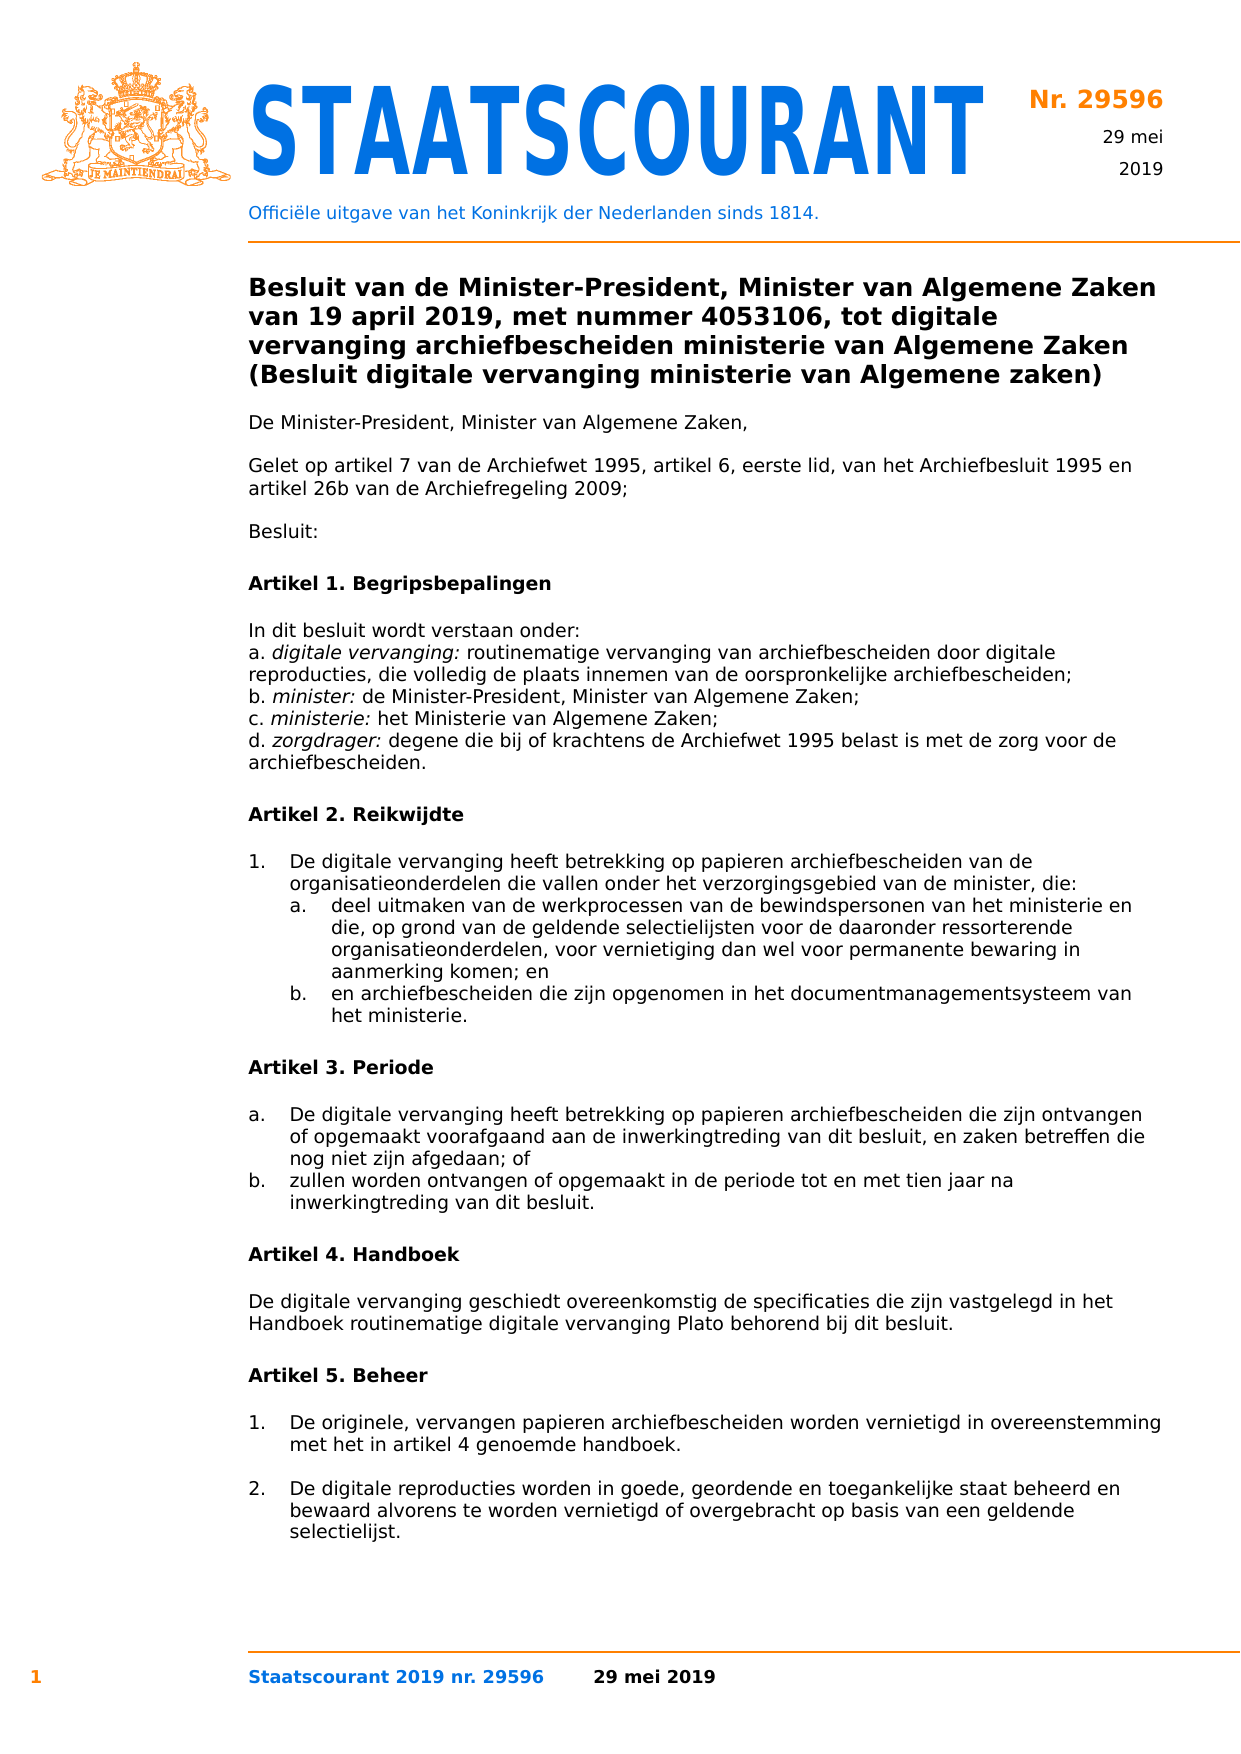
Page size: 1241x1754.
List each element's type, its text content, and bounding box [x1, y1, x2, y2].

subtitle Artikel 1. Begripsbepalingen [248, 573, 1163, 595]
text De Minister-President, Minister van Algemene Zaken, [248, 412, 1163, 433]
text b. en archiefbescheiden die zijn opgenomen in het documentmanagementsysteem van het ministerie. [289, 983, 1163, 1027]
text a. digitale vervanging: routinematige vervanging van archiefbescheiden door digitale reproducties, die volledig de plaats innemen van de oorspronkelijke archiefbescheiden; [248, 642, 1163, 686]
text Besluit: [248, 521, 1163, 543]
table_cell Officiële uitgave van het Koninkrijk der Nederlanden sinds 1814. [248, 203, 1240, 241]
text a. deel uitmaken van de werkprocessen van de bewindspersonen van het ministerie en die, op grond van de geldende selectielijsten voor de daaronder ressorterende organisatieonderdelen, voor vernietiging dan wel voor permanente bewaring in aanmerking komen; en [289, 895, 1163, 983]
text 2. De digitale reproducties worden in goede, geordende en toegankelijke staat beheerd en bewaard alvorens te worden vernietigd of overgebracht op basis van een geldende selectielijst. [248, 1477, 1163, 1543]
table_header [25, 62, 248, 241]
subtitle Artikel 3. Periode [248, 1057, 1163, 1079]
table_header STAATSCOURANT [248, 62, 998, 203]
text In dit besluit wordt verstaan onder: [248, 620, 1163, 642]
table_header Nr. 29596 [998, 62, 1240, 121]
subtitle Artikel 2. Reikwijdte [248, 804, 1163, 826]
text 1. De digitale vervanging heeft betrekking op papieren archiefbescheiden van de organisatieonderdelen die vallen onder het verzorgingsgebied van de minister, die: [248, 851, 1163, 895]
text b. minister: de Minister-President, Minister van Algemene Zaken; [248, 686, 1163, 708]
subtitle Artikel 5. Beheer [248, 1365, 1163, 1387]
table_cell 2019 [998, 153, 1240, 203]
text a. De digitale vervanging heeft betrekking op papieren archiefbescheiden die zijn ontvangen of opgemaakt voorafgaand aan de inwerkingtreding van dit besluit, en zaken betreffen die nog niet zijn afgedaan; of [248, 1104, 1163, 1170]
picture [41, 62, 231, 186]
text b. zullen worden ontvangen of opgemaakt in de periode tot en met tien jaar na inwerkingtreding van dit besluit. [248, 1170, 1163, 1214]
text Gelet op artikel 7 van de Archiefwet 1995, artikel 6, eerste lid, van het Archiefbesluit 1995 en artikel 26b van de Archiefregeling 2009; [248, 455, 1163, 499]
subtitle Besluit van de Minister-President, Minister van Algemene Zaken van 19 april 2019, met nummer 4053106, tot digitale vervanging archiefbescheiden ministerie van Algemene Zaken (Besluit digitale vervanging ministerie van Algemene zaken) [248, 273, 1163, 390]
text De digitale vervanging geschiedt overeenkomstig de specificaties die zijn vastgelegd in het Handboek routinematige digitale vervanging Plato behorend bij dit besluit. [248, 1291, 1163, 1335]
subtitle Artikel 4. Handboek [248, 1244, 1163, 1266]
text c. ministerie: het Ministerie van Algemene Zaken; [248, 708, 1163, 730]
text d. zorgdrager: degene die bij of krachtens de Archiefwet 1995 belast is met de zorg voor de archiefbescheiden. [248, 730, 1163, 774]
text 1. De originele, vervangen papieren archiefbescheiden worden vernietigd in overeenstemming met het in artikel 4 genoemde handboek. [248, 1412, 1163, 1456]
table_cell 29 mei [998, 121, 1240, 153]
